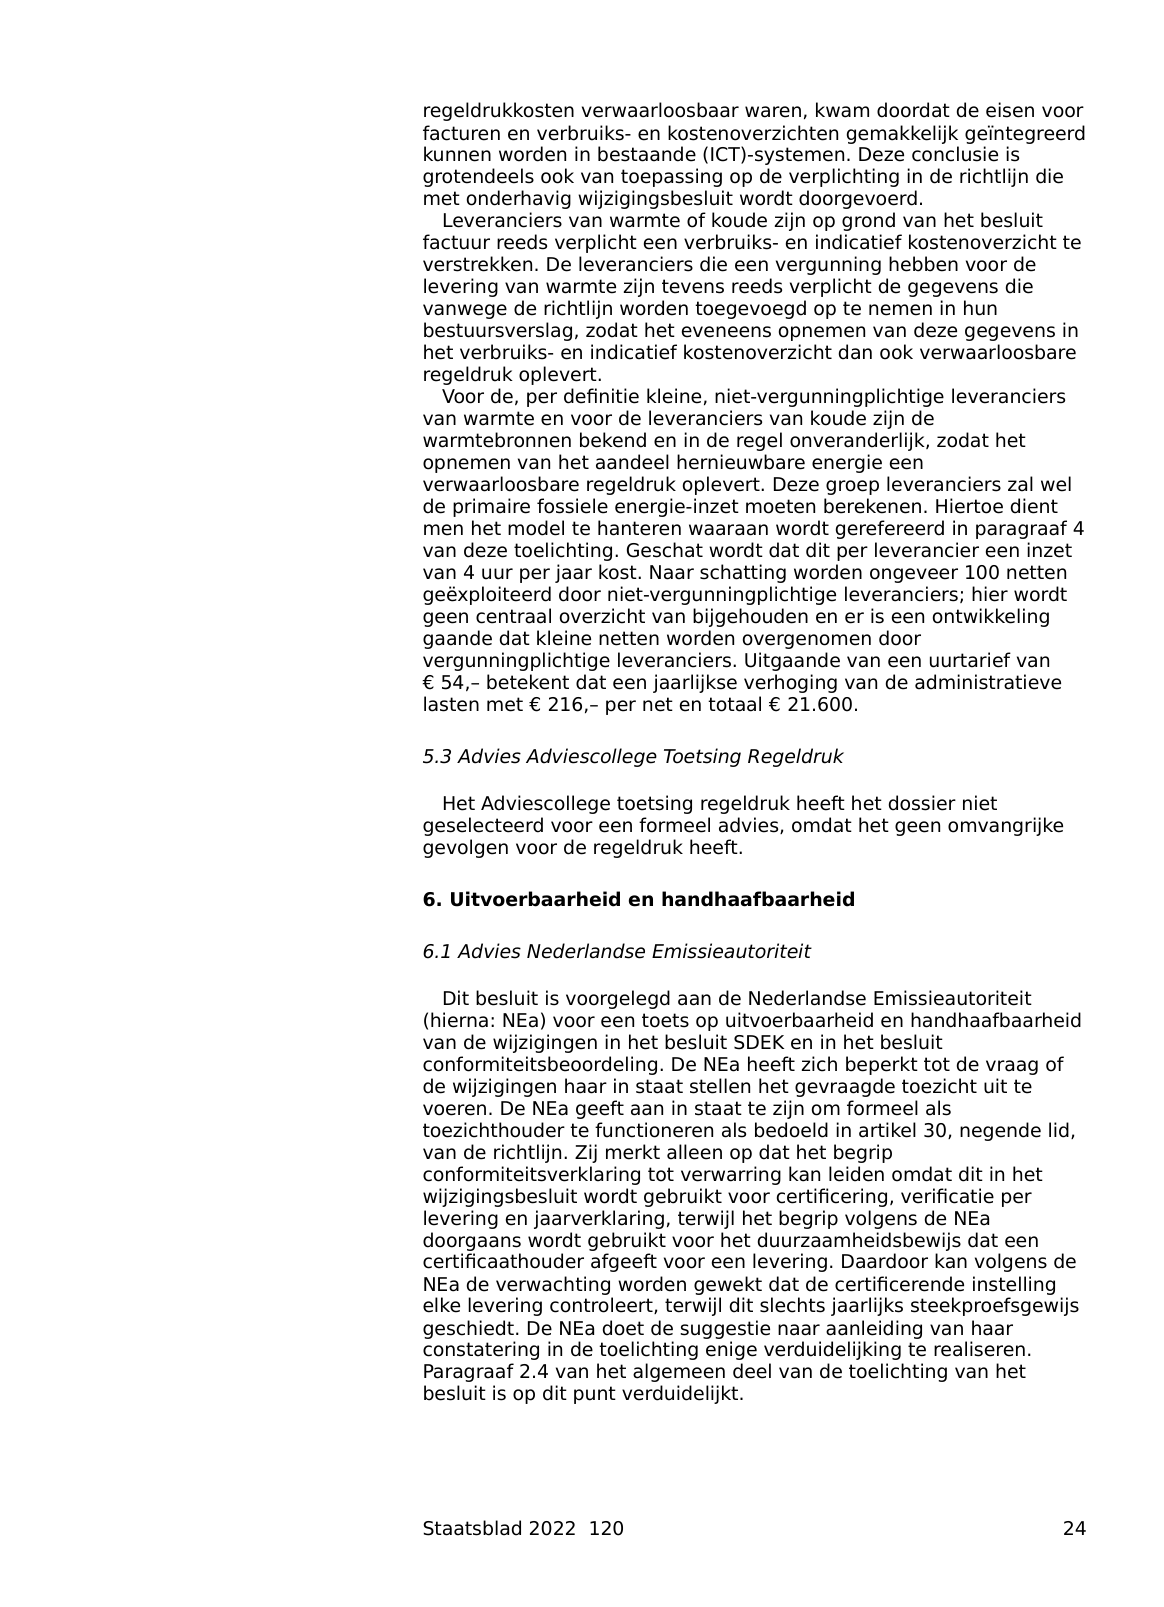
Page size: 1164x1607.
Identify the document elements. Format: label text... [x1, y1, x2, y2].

text Het Adviescollege toetsing regeldruk heeft het dossier niet geselecteerd voor een formeel advies, omdat het geen omvangrijke gevolgen voor de regeldruk heeft. [422, 793, 1087, 859]
text Voor de, per definitie kleine, niet-vergunningplichtige leveranciers van warmte en voor de leveranciers van koude zijn de warmtebronnen bekend en in de regel onveranderlijk, zodat het opnemen van het aandeel hernieuwbare energie een verwaarloosbare regeldruk oplevert. Deze groep leveranciers zal wel de primaire fossiele energie-inzet moeten berekenen. Hiertoe dient men het model te hanteren waaraan wordt gerefereerd in paragraaf 4 van deze toelichting. Geschat wordt dat dit per leverancier een inzet van 4 uur per jaar kost. Naar schatting worden ongeveer 100 netten geëxploiteerd door niet-vergunningplichtige leveranciers; hier wordt geen centraal overzicht van bijgehouden en er is een ontwikkeling gaande dat kleine netten worden overgenomen door vergunningplichtige leveranciers. Uitgaande van een uurtarief van € 54,– betekent dat een jaarlijkse verhoging van de administratieve lasten met € 216,– per net en totaal € 21.600. [422, 386, 1087, 716]
text regeldrukkosten verwaarloosbaar waren, kwam doordat de eisen voor facturen en verbruiks- en kostenoverzichten gemakkelijk geïntegreerd kunnen worden in bestaande (ICT)-systemen. Deze conclusie is grotendeels ook van toepassing op de verplichting in de richtlijn die met onderhavig wijzigingsbesluit wordt doorgevoerd. [422, 100, 1087, 210]
subtitle 6.1 Advies Nederlandse Emissieautoriteit [422, 941, 1087, 963]
text Dit besluit is voorgelegd aan de Nederlandse Emissieautoriteit (hierna: NEa) voor een toets op uitvoerbaarheid en handhaafbaarheid van de wijzigingen in het besluit SDEK en in het besluit conformiteitsbeoordeling. De NEa heeft zich beperkt tot de vraag of de wijzigingen haar in staat stellen het gevraagde toezicht uit te voeren. De NEa geeft aan in staat te zijn om formeel als toezichthouder te functioneren als bedoeld in artikel 30, negende lid, van de richtlijn. Zij merkt alleen op dat het begrip conformiteitsverklaring tot verwarring kan leiden omdat dit in het wijzigingsbesluit wordt gebruikt voor certificering, verificatie per levering en jaarverklaring, terwijl het begrip volgens de NEa doorgaans wordt gebruikt voor het duurzaamheidsbewijs dat een certificaathouder afgeeft voor een levering. Daardoor kan volgens de NEa de verwachting worden gewekt dat de certificerende instelling elke levering controleert, terwijl dit slechts jaarlijks steekproefsgewijs geschiedt. De NEa doet de suggestie naar aanleiding van haar constatering in de toelichting enige verduidelijking te realiseren. Paragraaf 2.4 van het algemeen deel van de toelichting van het besluit is op dit punt verduidelijkt. [422, 988, 1087, 1405]
subtitle 6. Uitvoerbaarheid en handhaafbaarheid [422, 889, 1087, 911]
text Leveranciers van warmte of koude zijn op grond van het besluit factuur reeds verplicht een verbruiks- en indicatief kostenoverzicht te verstrekken. De leveranciers die een vergunning hebben voor de levering van warmte zijn tevens reeds verplicht de gegevens die vanwege de richtlijn worden toegevoegd op te nemen in hun bestuursverslag, zodat het eveneens opnemen van deze gegevens in het verbruiks- en indicatief kostenoverzicht dan ook verwaarloosbare regeldruk oplevert. [422, 210, 1087, 386]
subtitle 5.3 Advies Adviescollege Toetsing Regeldruk [422, 746, 1087, 768]
